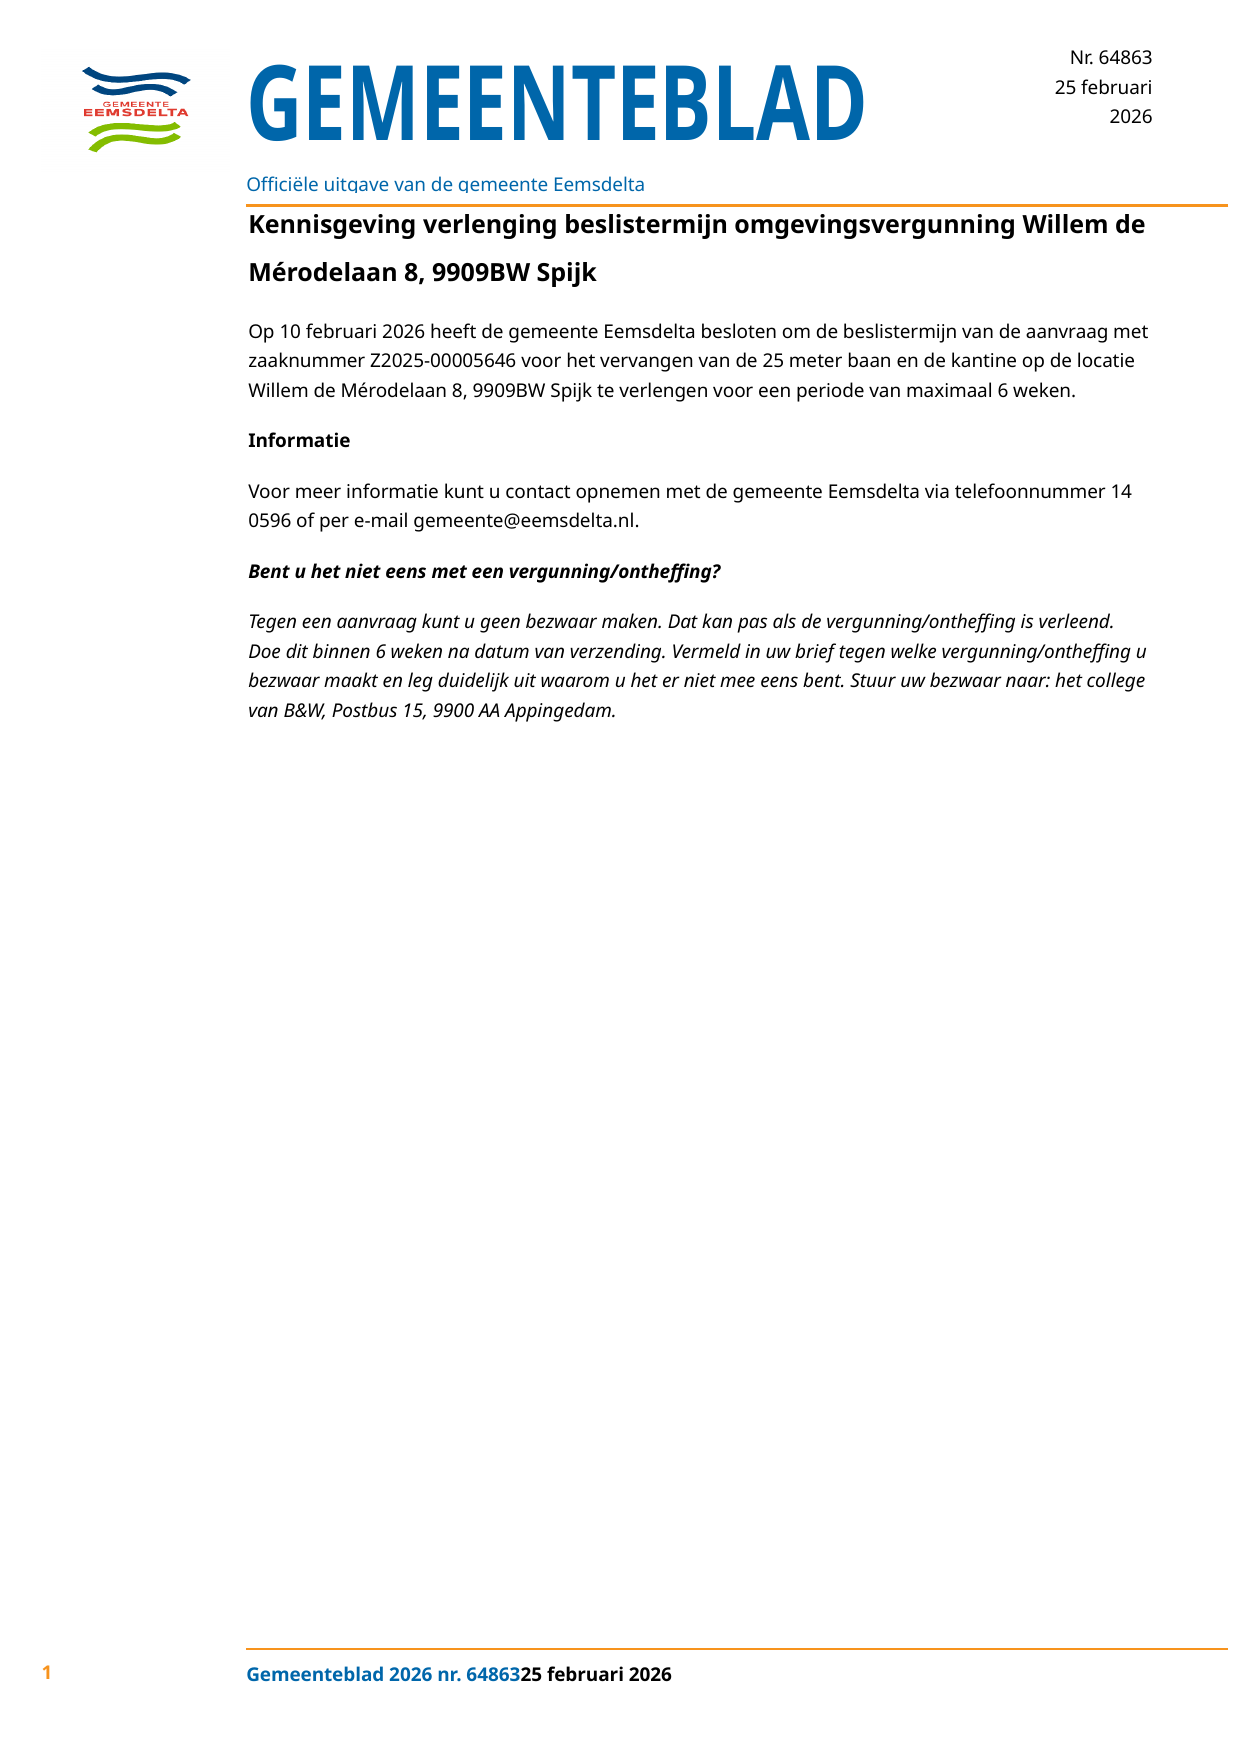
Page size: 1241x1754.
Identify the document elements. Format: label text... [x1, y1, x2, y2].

text Bent u het niet eens met een vergunning/ontheffing? [248, 558, 1152, 584]
text Voor meer informatie kunt u contact opnemen met de gemeente Eemsdelta via telefoonnummer 14 0596 of per e-mail gemeente@eemsdelta.nl. [248, 478, 1152, 533]
text Informatie [248, 427, 1152, 453]
text Kennisgeving verlenging beslistermijn omgevingsvergunning Willem de Mérodelaan 8, 9909BW Spijk [248, 207, 1152, 288]
text Op 10 februari 2026 heeft de gemeente Eemsdelta besloten om de beslistermijn van de aanvraag met zaaknummer Z2025-00005646 voor het vervangen van de 25 meter baan en de kantine op de locatie Willem de Mérodelaan 8, 9909BW Spijk te verlengen voor een periode van maximaal 6 weken. [248, 318, 1152, 403]
picture [41, 47, 231, 172]
text Tegen een aanvraag kunt u geen bezwaar maken. Dat kan pas als de vergunning/ontheffing is verleend. Doe dit binnen 6 weken na datum van verzending. Vermeld in uw brief tegen welke vergunning/ontheffing u bezwaar maakt en leg duidelijk uit waarom u het er niet mee eens bent. Stuur uw bezwaar naar: het college van B&W, Postbus 15, 9900 AA Appingedam. [248, 608, 1152, 723]
